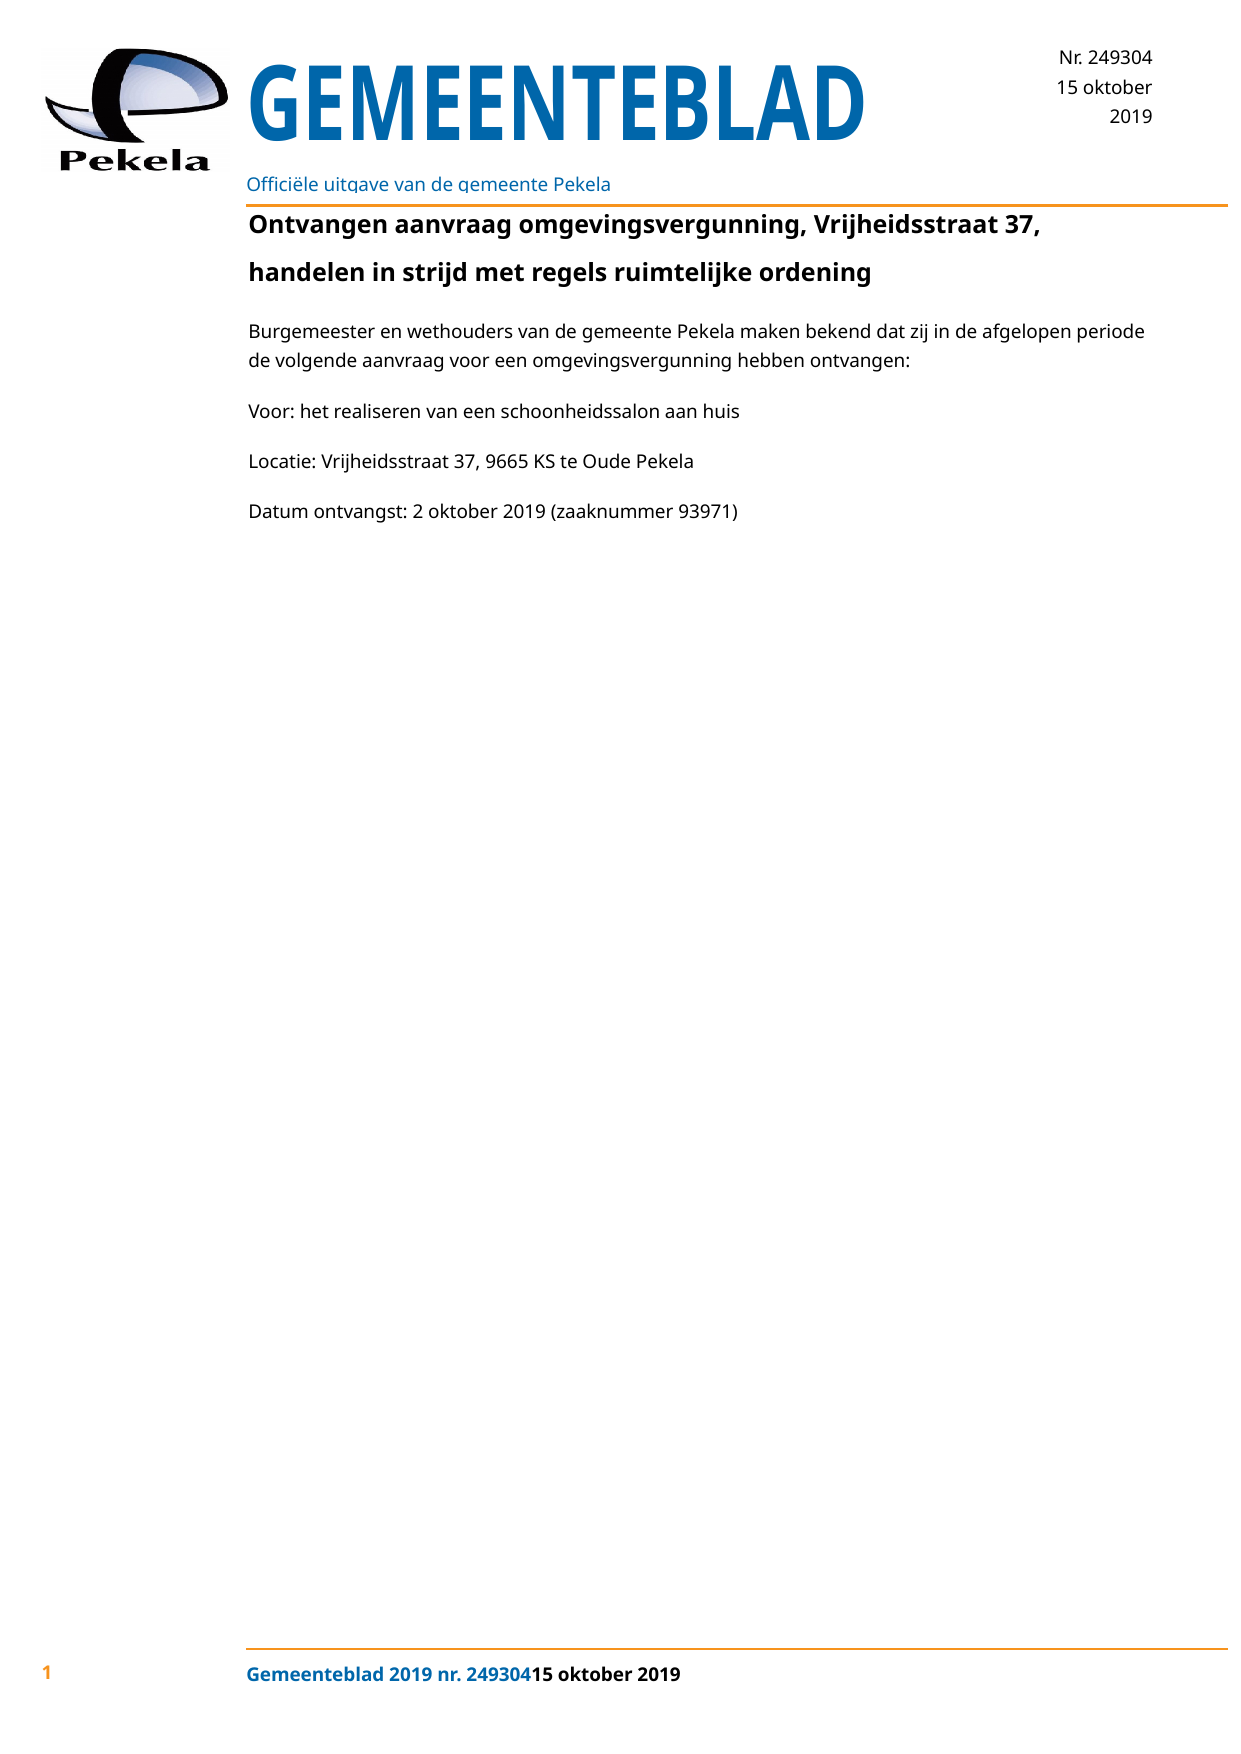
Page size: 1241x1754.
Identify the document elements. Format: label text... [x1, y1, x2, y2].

text Ontvangen aanvraag omgevingsvergunning, Vrijheidsstraat 37, handelen in strijd met regels ruimtelijke ordening [248, 207, 1152, 288]
text Voor: het realiseren van een schoonheidssalon aan huis [248, 398, 1152, 424]
text Datum ontvangst: 2 oktober 2019 (zaaknummer 93971) [248, 499, 1152, 524]
picture [41, 47, 231, 172]
text Locatie: Vrijheidsstraat 37, 9665 KS te Oude Pekela [248, 448, 1152, 474]
text Burgemeester en wethouders van de gemeente Pekela maken bekend dat zij in de afgelopen periode de volgende aanvraag voor een omgevingsvergunning hebben ontvangen: [248, 318, 1152, 373]
